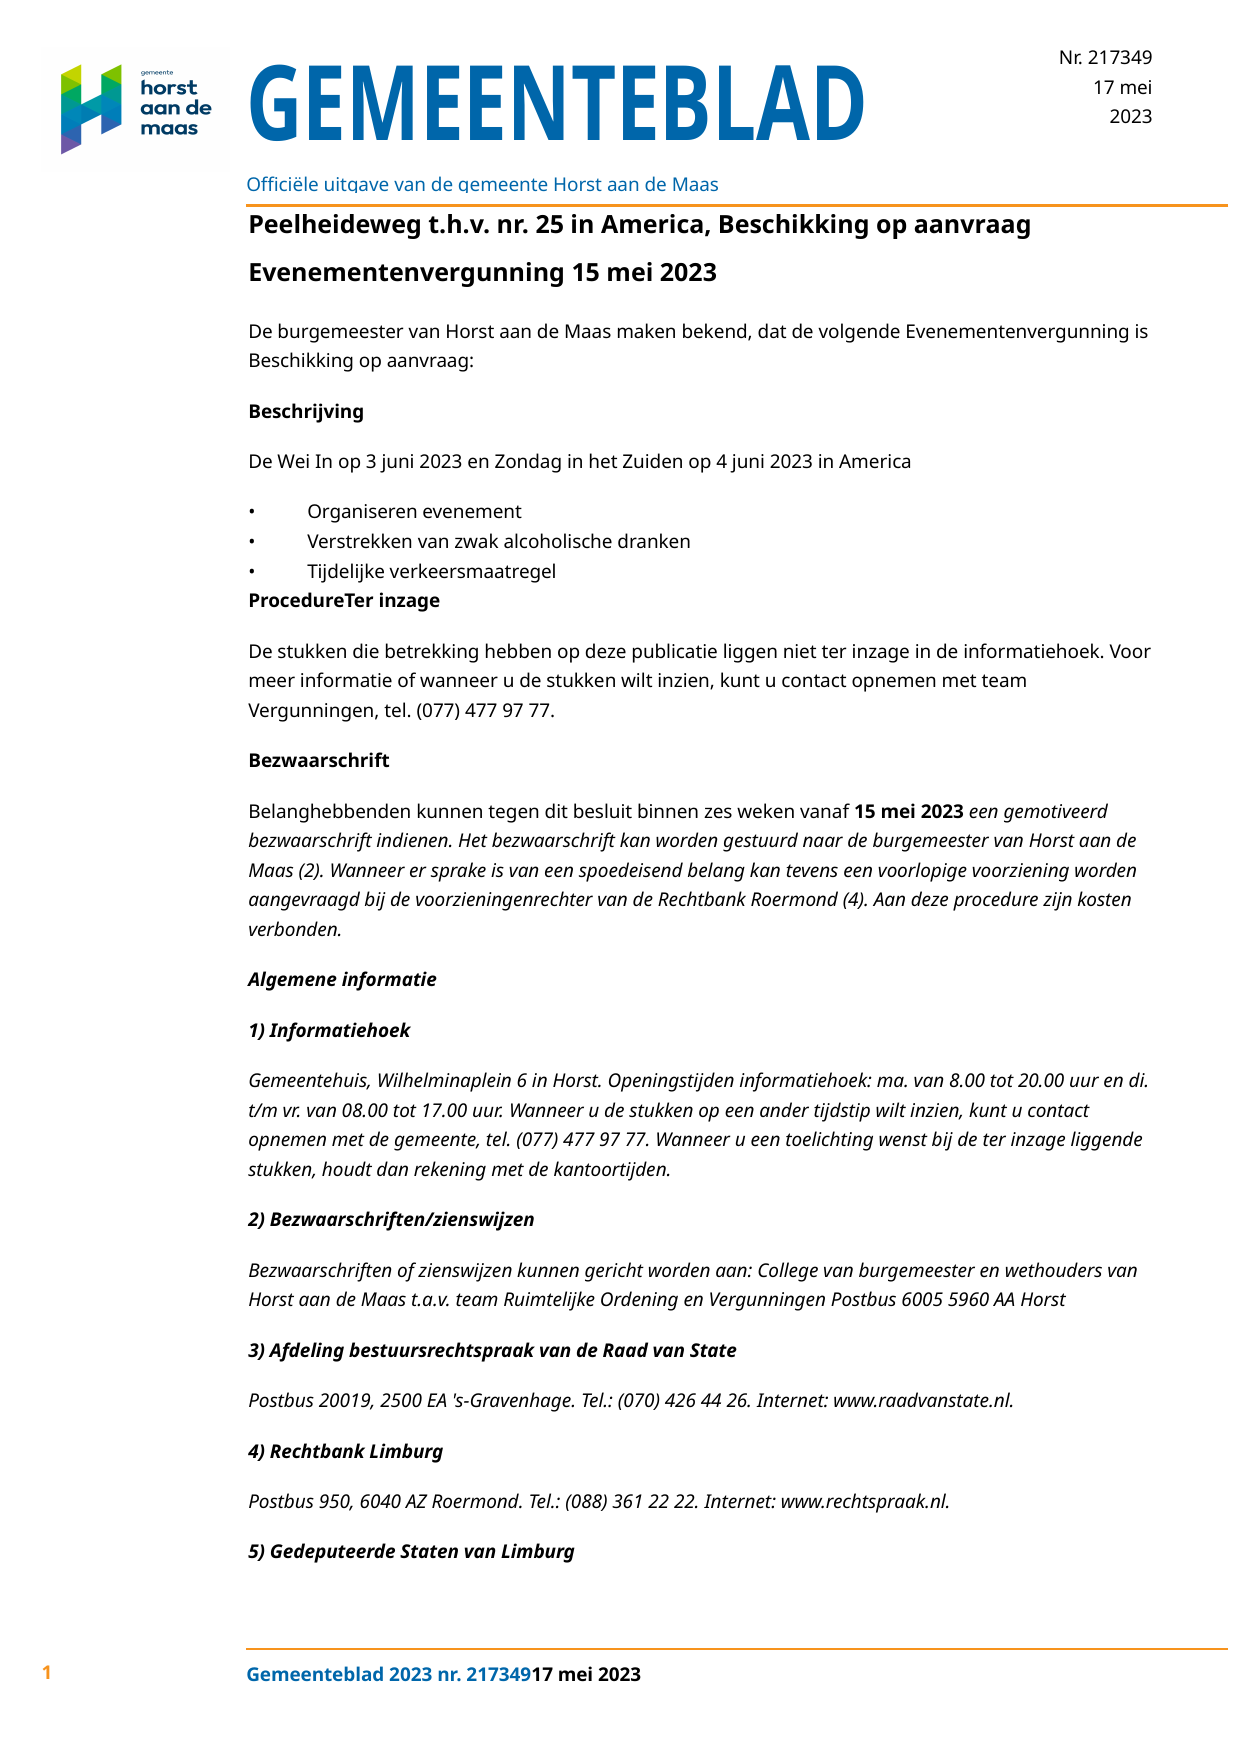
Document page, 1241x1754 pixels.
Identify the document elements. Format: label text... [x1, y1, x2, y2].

text Postbus 20019, 2500 EA 's-Gravenhage. Tel.: (070) 426 44 26. Internet: www.raadvanstate.nl. [248, 1387, 1152, 1413]
text Belanghebbenden kunnen tegen dit besluit binnen zes weken vanaf 15 mei 2023 een gemotiveerd bezwaarschrift indienen. Het bezwaarschrift kan worden gestuurd naar de burgemeester van Horst aan de Maas (2). Wanneer er sprake is van een spoedeisend belang kan tevens een voorlopige voorziening worden aangevraagd bij de voorzieningenrechter van de Rechtbank Roermond (4). Aan deze procedure zijn kosten verbonden. [248, 798, 1152, 942]
text 1) Informatiehoek [248, 1017, 1152, 1043]
text De burgemeester van Horst aan de Maas maken bekend, dat de volgende Evenementenvergunning is Beschikking op aanvraag: [248, 318, 1152, 373]
list Organiseren evenement [248, 499, 1152, 524]
text Beschrijving [248, 398, 1152, 424]
text Algemene informatie [248, 967, 1152, 992]
list Tijdelijke verkeersmaatregel [248, 558, 1152, 584]
text Bezwaarschriften of zienswijzen kunnen gericht worden aan: College van burgemeester en wethouders van Horst aan de Maas t.a.v. team Ruimtelijke Ordening en Vergunningen Postbus 6005 5960 AA Horst [248, 1257, 1152, 1312]
text Bezwaarschrift [248, 747, 1152, 773]
text De Wei In op 3 juni 2023 en Zondag in het Zuiden op 4 juni 2023 in America [248, 448, 1152, 474]
text 4) Rechtbank Limburg [248, 1438, 1152, 1464]
picture [41, 47, 231, 172]
text ProcedureTer inzage [248, 587, 1152, 613]
text Peelheideweg t.h.v. nr. 25 in America, Beschikking op aanvraag Evenementenvergunning 15 mei 2023 [248, 207, 1152, 288]
text 5) Gedeputeerde Staten van Limburg [248, 1539, 1152, 1564]
text 3) Afdeling bestuursrechtspraak van de Raad van State [248, 1337, 1152, 1363]
text De stukken die betrekking hebben op deze publicatie liggen niet ter inzage in de informatiehoek. Voor meer informatie of wanneer u de stukken wilt inzien, kunt u contact opnemen met team Vergunningen, tel. (077) 477 97 77. [248, 638, 1152, 723]
text 2) Bezwaarschriften/zienswijzen [248, 1207, 1152, 1232]
text Postbus 950, 6040 AZ Roermond. Tel.: (088) 361 22 22. Internet: www.rechtspraak.nl. [248, 1488, 1152, 1514]
list Verstrekken van zwak alcoholische dranken [248, 528, 1152, 554]
text Gemeentehuis, Wilhelminaplein 6 in Horst. Openingstijden informatiehoek: ma. van 8.00 tot 20.00 uur en di. t/m vr. van 08.00 tot 17.00 uur. Wanneer u de stukken op een ander tijdstip wilt inzien, kunt u contact opnemen met de gemeente, tel. (077) 477 97 77. Wanneer u een toelichting wenst bij de ter inzage liggende stukken, houdt dan rekening met de kantoortijden. [248, 1067, 1152, 1182]
